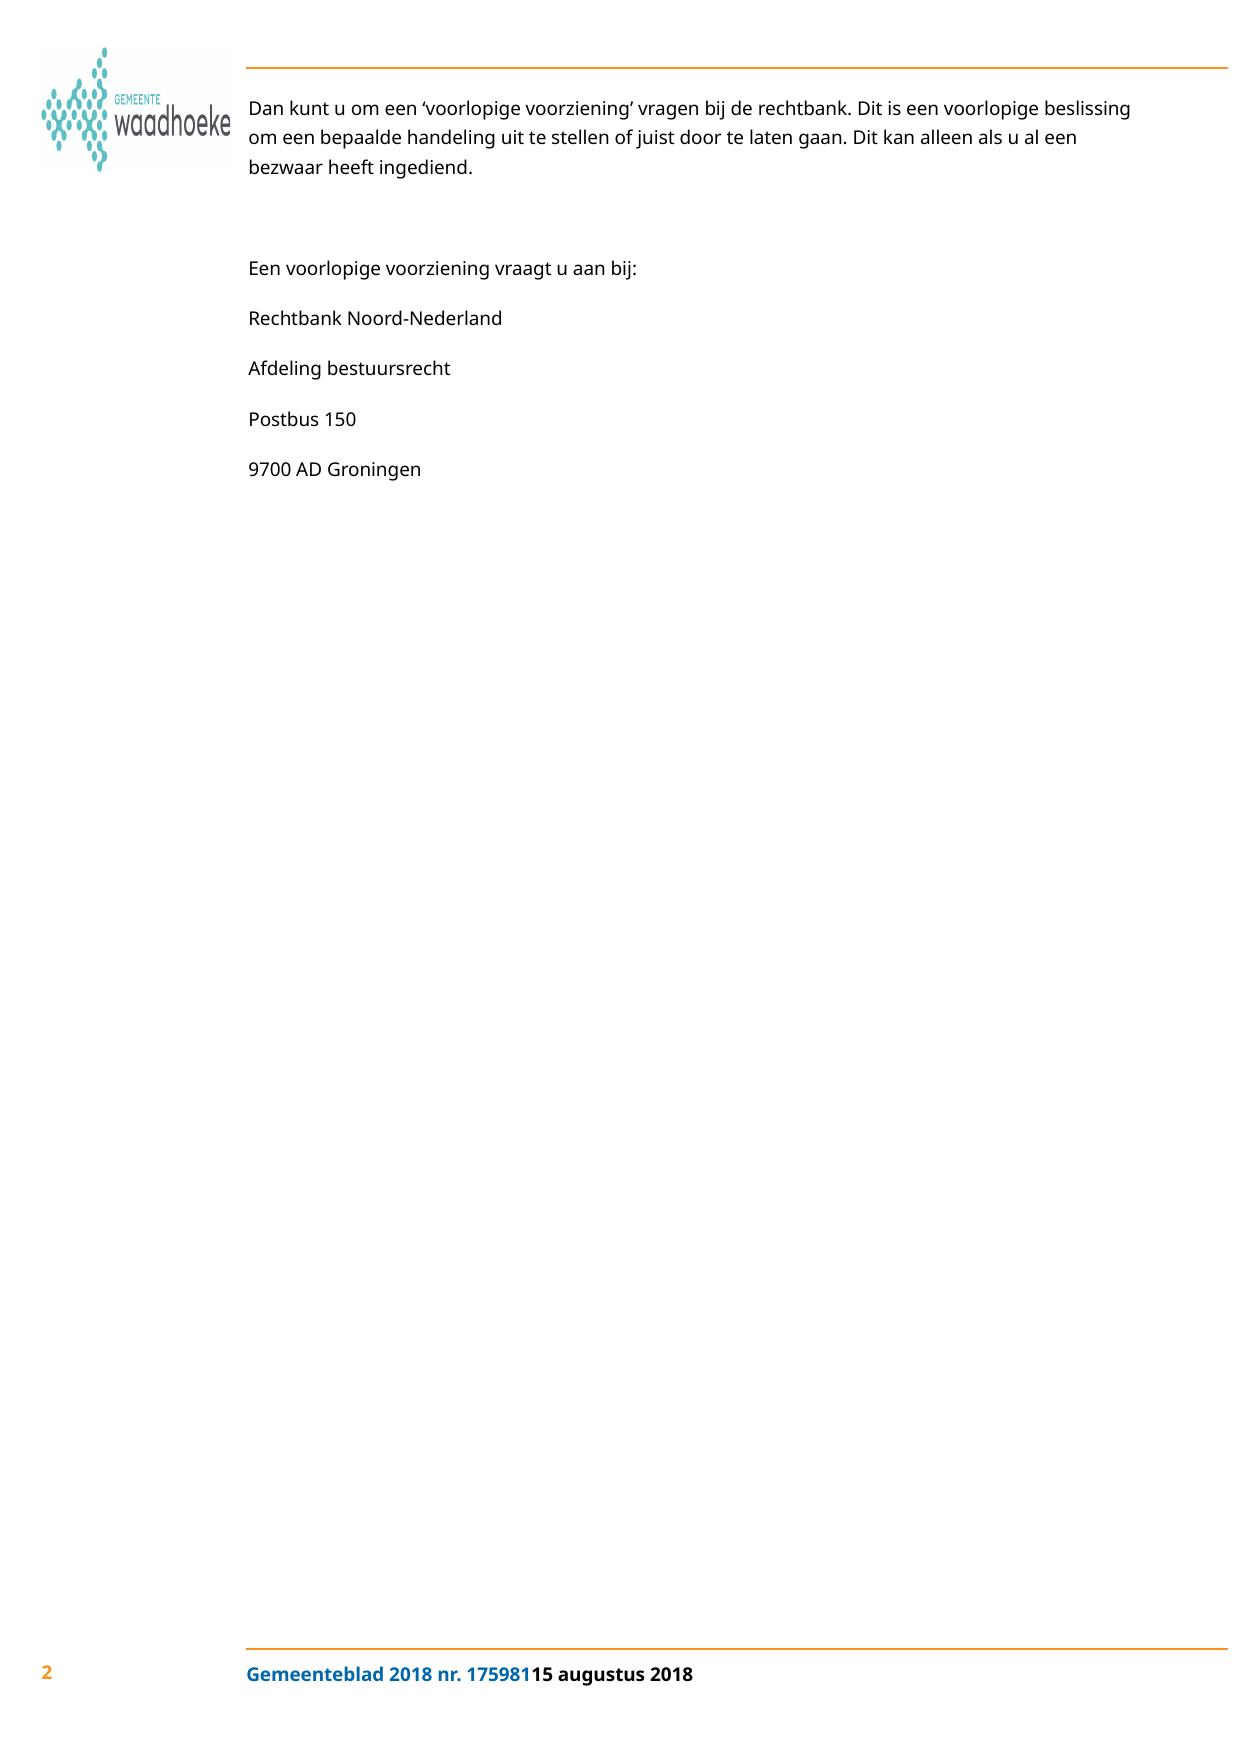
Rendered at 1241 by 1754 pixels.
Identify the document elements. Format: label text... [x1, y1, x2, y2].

text Postbus 150 [248, 406, 1152, 432]
text Afdeling bestuursrecht [248, 356, 1152, 381]
picture [41, 47, 231, 172]
text Een voorlopige voorziening vraagt u aan bij: [248, 255, 1152, 281]
text 9700 AD Groningen [248, 456, 1152, 482]
text Dan kunt u om een ‘voorlopige voorziening’ vragen bij de rechtbank. Dit is een voorlopige beslissing om een bepaalde handeling uit te stellen of juist door te laten gaan. Dit kan alleen als u al een bezwaar heeft ingediend. [248, 95, 1152, 180]
text Rechtbank Noord-Nederland [248, 305, 1152, 331]
